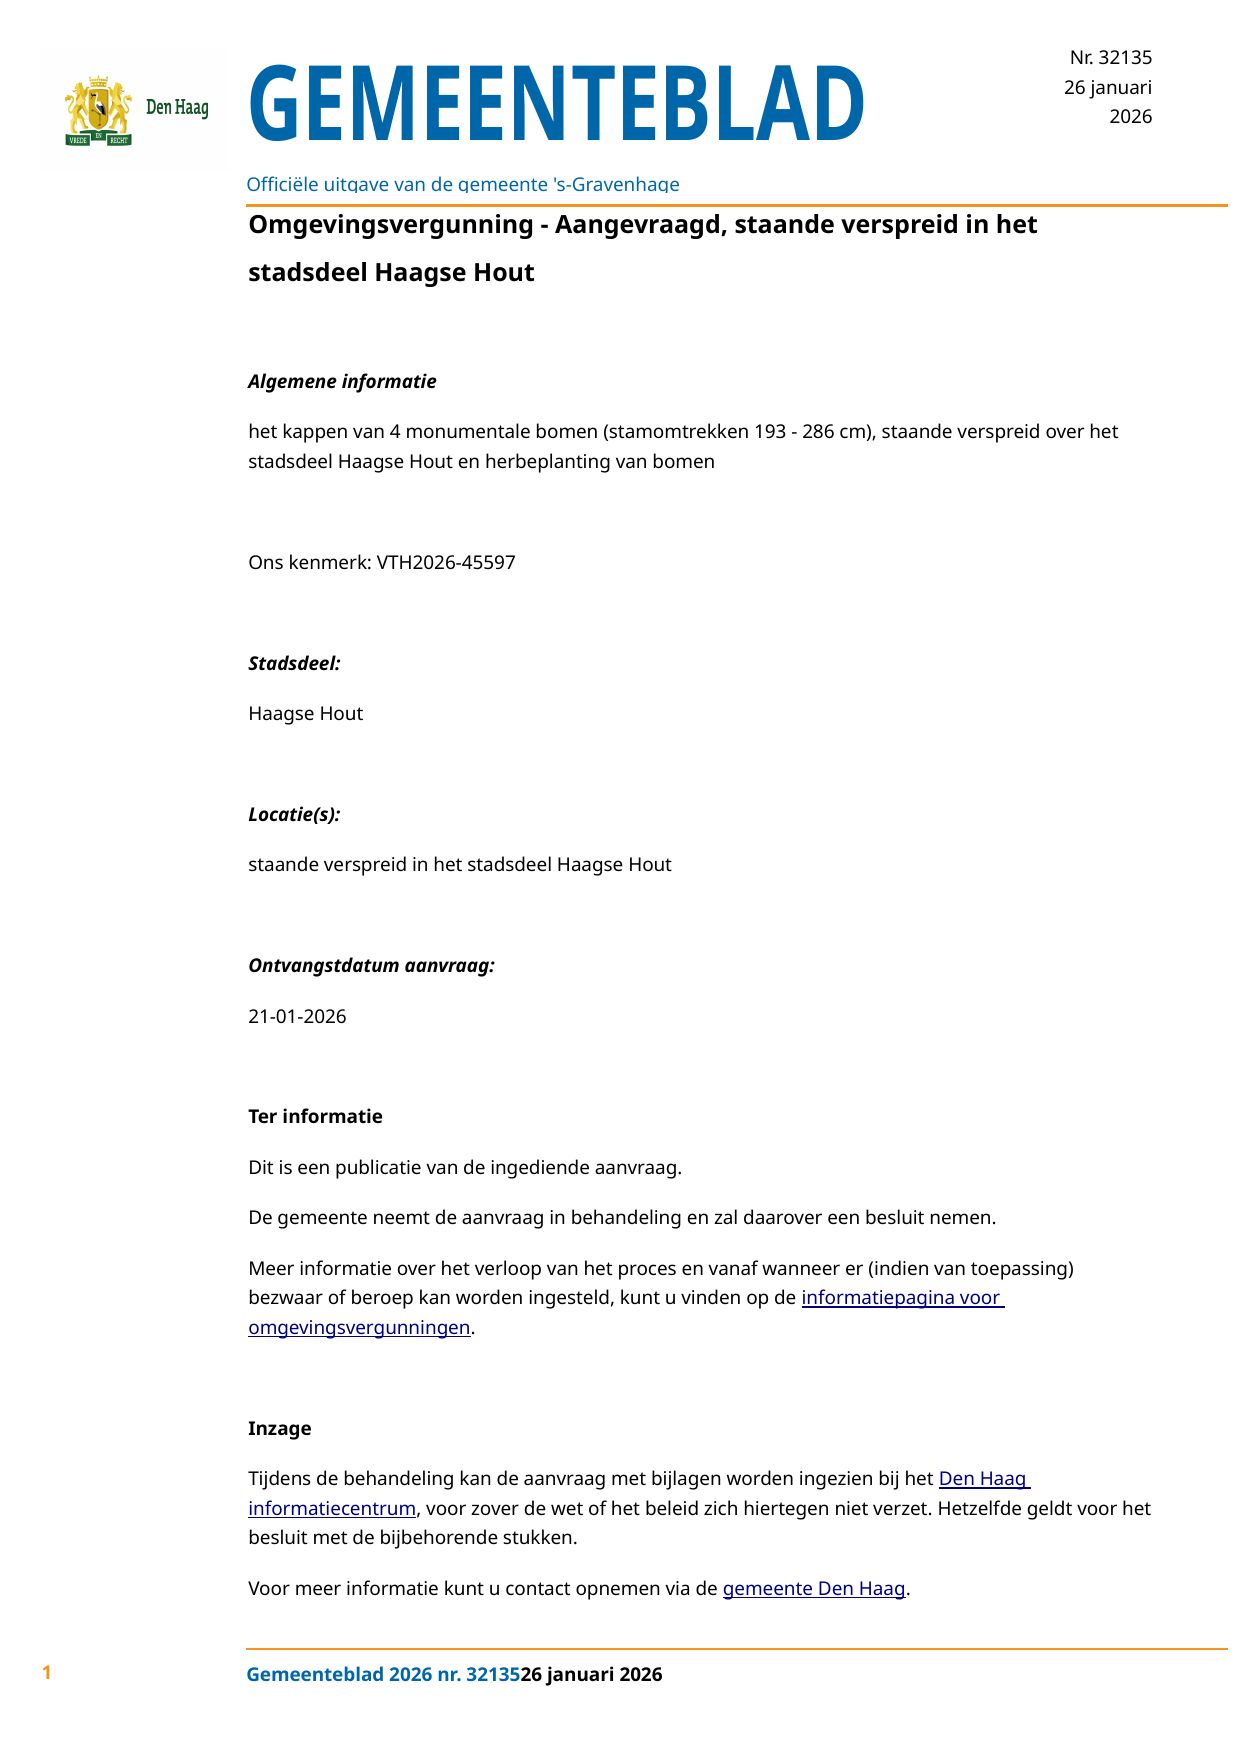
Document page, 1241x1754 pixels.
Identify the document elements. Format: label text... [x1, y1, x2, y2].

text Omgevingsvergunning - Aangevraagd, staande verspreid in het stadsdeel Haagse Hout [248, 207, 1152, 288]
text Algemene informatie [248, 368, 1152, 394]
text Ontvangstdatum aanvraag: [248, 952, 1152, 978]
text Haagse Hout [248, 700, 1152, 726]
text Dit is een publicatie van de ingediende aanvraag. [248, 1154, 1152, 1180]
text 21-01-2026 [248, 1003, 1152, 1029]
text Ons kenmerk: VTH2026-45597 [248, 549, 1152, 575]
text Stadsdeel: [248, 650, 1152, 676]
text staande verspreid in het stadsdeel Haagse Hout [248, 852, 1152, 877]
text Meer informatie over het verloop van het proces en vanaf wanneer er (indien van toepassing) bezwaar of beroep kan worden ingesteld, kunt u vinden op de informatiepagina voor omgevingsvergunningen. [248, 1255, 1152, 1340]
text Tijdens de behandeling kan de aanvraag met bijlagen worden ingezien bij het Den Haag informatiecentrum, voor zover de wet of het beleid zich hiertegen niet verzet. Hetzelfde geldt voor het besluit met de bijbehorende stukken. [248, 1465, 1152, 1550]
text Voor meer informatie kunt u contact opnemen via de gemeente Den Haag. [248, 1575, 1152, 1601]
text Locatie(s): [248, 801, 1152, 827]
text De gemeente neemt de aanvraag in behandeling en zal daarover een besluit nemen. [248, 1204, 1152, 1230]
picture [41, 47, 231, 172]
text Ter informatie [248, 1104, 1152, 1129]
text het kappen van 4 monumentale bomen (stamomtrekken 193 - 286 cm), staande verspreid over het stadsdeel Haagse Hout en herbeplanting van bomen [248, 419, 1152, 474]
text Inzage [248, 1415, 1152, 1441]
